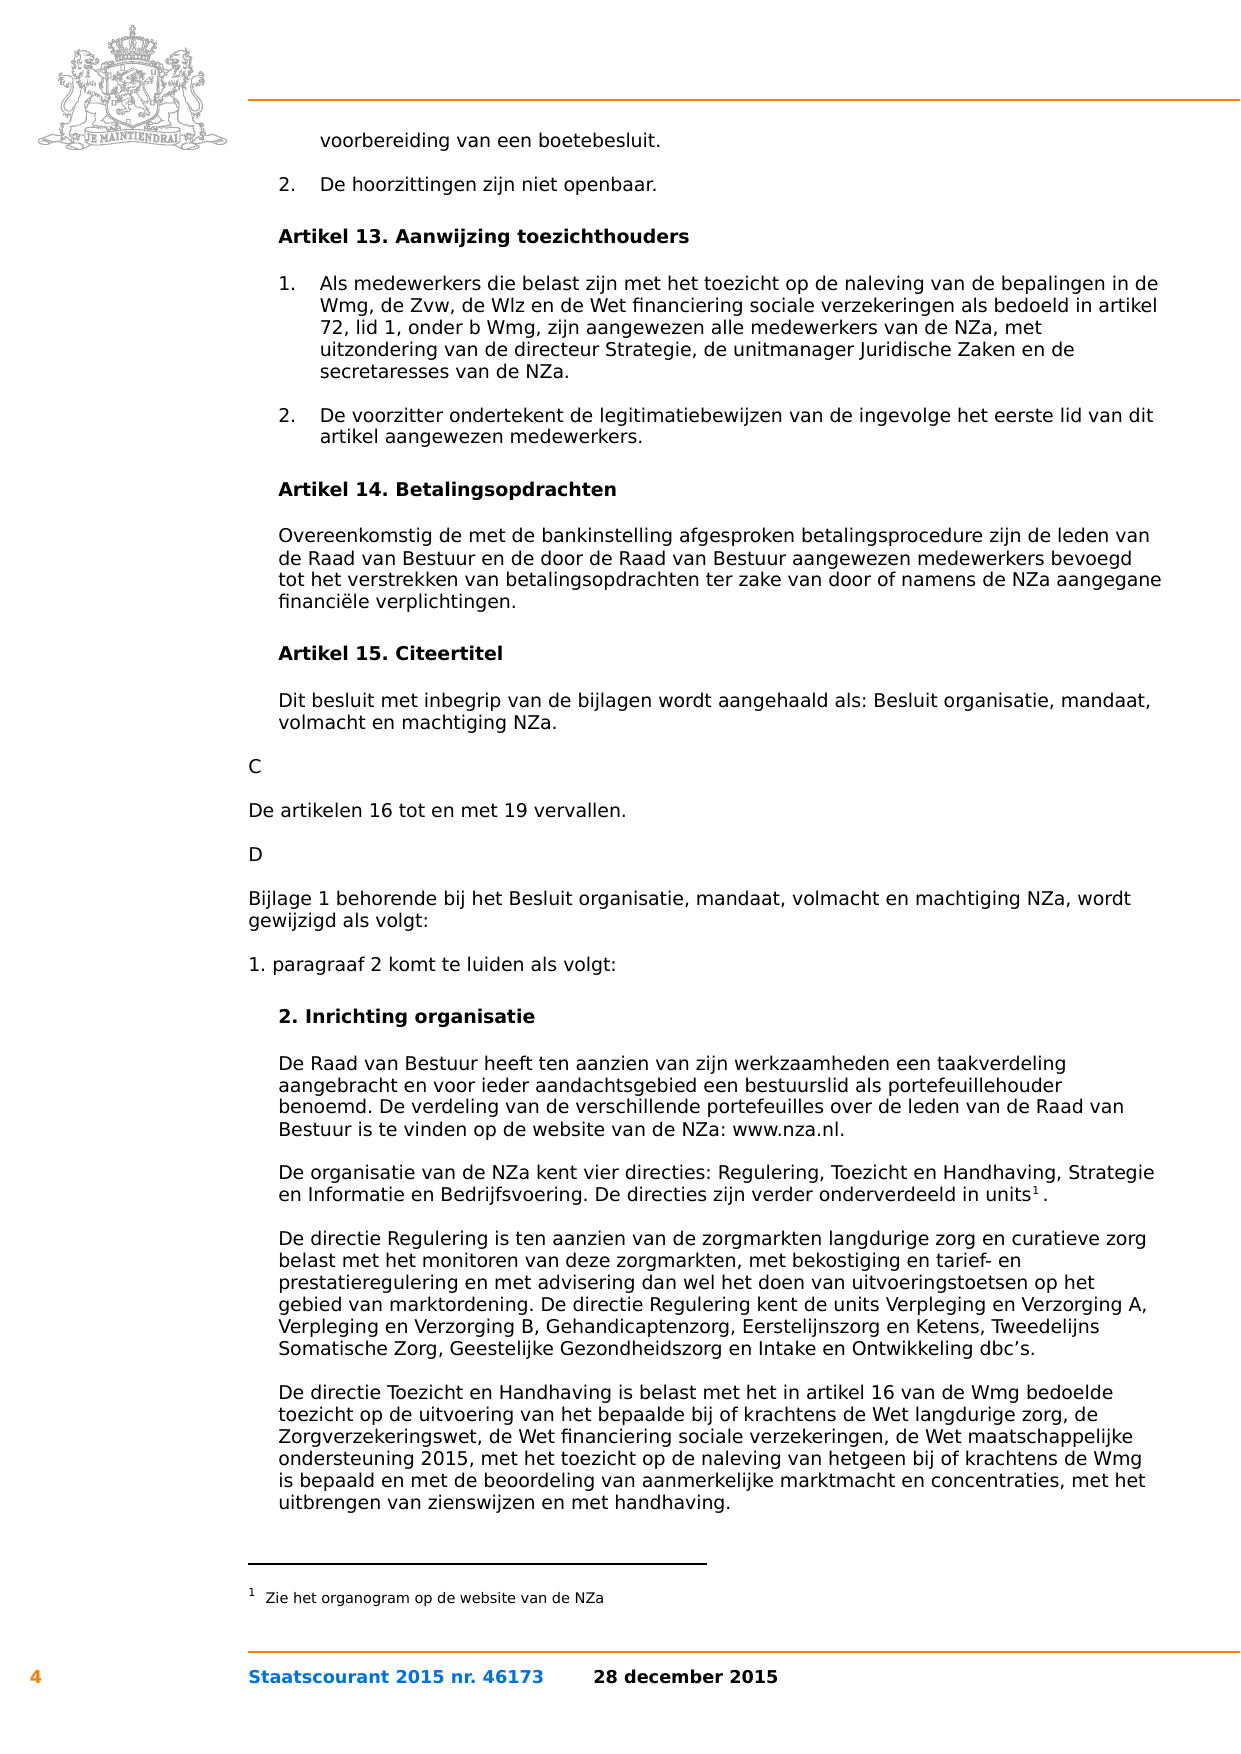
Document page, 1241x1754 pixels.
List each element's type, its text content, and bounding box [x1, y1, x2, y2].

text 2. De hoorzittingen zijn niet openbaar. [278, 174, 1163, 196]
text Dit besluit met inbegrip van de bijlagen wordt aangehaald als: Besluit organisatie, mandaat, volmacht en machtiging NZa. [278, 690, 1163, 734]
subtitle Artikel 14. Betalingsopdrachten [278, 478, 1163, 500]
text Overeenkomstig de met de bankinstelling afgesproken betalingsprocedure zijn de leden van de Raad van Bestuur en de door de Raad van Bestuur aangewezen medewerkers bevoegd tot het verstrekken van betalingsopdrachten ter zake van door of namens de NZa aangegane financiële verplichtingen. [278, 525, 1163, 613]
subtitle Artikel 13. Aanwijzing toezichthouders [278, 226, 1163, 248]
text voorbereiding van een boetebesluit. [278, 130, 1163, 152]
text 2. De voorzitter ondertekent de legitimatiebewijzen van de ingevolge het eerste lid van dit artikel aangewezen medewerkers. [278, 404, 1163, 448]
text 1. Als medewerkers die belast zijn met het toezicht op de naleving van de bepalingen in de Wmg, de Zvw, de Wlz en de Wet financiering sociale verzekeringen als bedoeld in artikel 72, lid 1, onder b Wmg, zijn aangewezen alle medewerkers van de NZa, met uitzondering van de directeur Strategie, de unitmanager Juridische Zaken en de secretaresses van de NZa. [278, 273, 1163, 383]
text De organisatie van de NZa kent vier directies: Regulering, Toezicht en Handhaving, Strategie en Informatie en Bedrijfsvoering. De directies zijn verder onderverdeeld in units. [278, 1162, 1163, 1206]
text De directie Regulering is ten aanzien van de zorgmarkten langdurige zorg en curatieve zorg belast met het monitoren van deze zorgmarkten, met bekostiging en tarief- en prestatieregulering en met advisering dan wel het doen van uitvoeringstoetsen op het gebied van marktordening. De directie Regulering kent de units Verpleging en Verzorging A, Verpleging en Verzorging B, Gehandicaptenzorg, Eerstelijnszorg en Ketens, Tweedelijns Somatische Zorg, Geestelijke Gezondheidszorg en Intake en Ontwikkeling dbc’s. [278, 1228, 1163, 1360]
text 1. paragraaf 2 komt te luiden als volgt: [248, 953, 1163, 976]
text De artikelen 16 tot en met 19 vervallen. [248, 800, 1163, 822]
picture [38, 25, 227, 150]
subtitle Artikel 15. Citeertitel [278, 643, 1163, 665]
text De Raad van Bestuur heeft ten aanzien van zijn werkzaamheden een taakverdeling aangebracht en voor ieder aandachtsgebied een bestuurslid als portefeuillehouder benoemd. De verdeling van de verschillende portefeuilles over de leden van de Raad van Bestuur is te vinden op de website van de NZa: www.nza.nl. [278, 1052, 1163, 1140]
text Bijlage 1 behorende bij het Besluit organisatie, mandaat, volmacht en machtiging NZa, wordt gewijzigd als volgt: [248, 888, 1163, 932]
text C [248, 756, 1163, 778]
text De directie Toezicht en Handhaving is belast met het in artikel 16 van de Wmg bedoelde toezicht op de uitvoering van het bepaalde bij of krachtens de Wet langdurige zorg, de Zorgverzekeringswet, de Wet financiering sociale verzekeringen, de Wet maatschappelijke ondersteuning 2015, met het toezicht op de naleving van hetgeen bij of krachtens de Wmg is bepaald en met de beoordeling van aanmerkelijke marktmacht en concentraties, met het uitbrengen van zienswijzen en met handhaving. [278, 1382, 1163, 1514]
subtitle 2. Inrichting organisatie [278, 1006, 1163, 1027]
text D [248, 844, 1163, 866]
text Zie het organogram op de website van de NZa [248, 1586, 1163, 1608]
